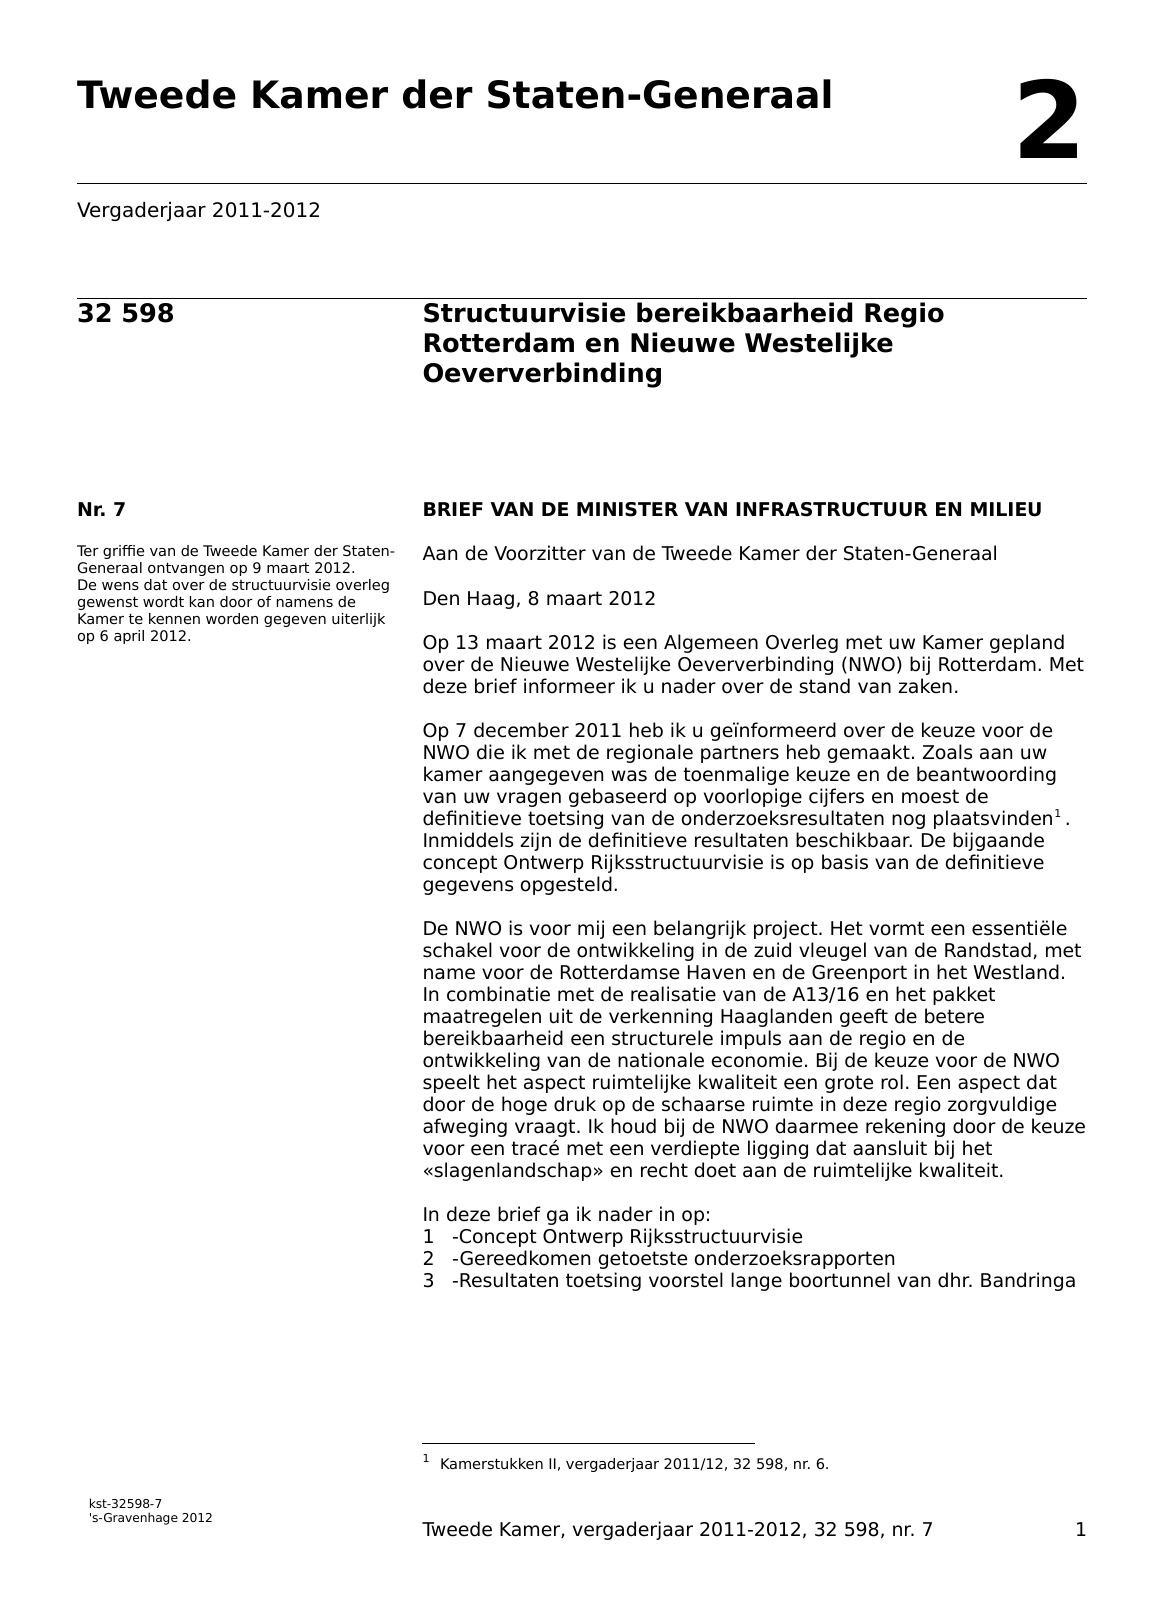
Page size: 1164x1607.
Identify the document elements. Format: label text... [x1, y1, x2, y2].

text De wens dat over de structuurvisie overleg gewenst wordt kan door of namens de Kamer te kennen worden gegeven uiterlijk op 6 april 2012. [77, 577, 399, 644]
text In deze brief ga ik nader in op: [422, 1204, 1087, 1226]
subtitle Nr. 7 BRIEF VAN DE MINISTER VAN INFRASTRUCTUUR EN MILIEU [77, 499, 1087, 521]
text De NWO is voor mij een belangrijk project. Het vormt een essentiële schakel voor de ontwikkeling in de zuid vleugel van de Randstad, met name voor de Rotterdamse Haven en de Greenport in het Westland. In combinatie met de realisatie van de A13/16 en het pakket maatregelen uit de verkenning Haaglanden geeft de betere bereikbaarheid een structurele impuls aan de regio en de ontwikkeling van de nationale economie. Bij de keuze voor de NWO speelt het aspect ruimtelijke kwaliteit een grote rol. Een aspect dat door de hoge druk op de schaarse ruimte in deze regio zorgvuldige afweging vraagt. Ik houd bij de NWO daarmee rekening door de keuze voor een tracé met een verdiepte ligging dat aansluit bij het «slagenlandschap» en recht doet aan de ruimtelijke kwaliteit. [422, 918, 1087, 1181]
text 2 -Gereedkomen getoetste onderzoeksrapporten [422, 1248, 1087, 1269]
text Aan de Voorzitter van de Tweede Kamer der Staten-Generaal [422, 543, 1087, 565]
text 1 -Concept Ontwerp Rijksstructuurvisie [422, 1226, 1087, 1248]
text Ter griffie van de Tweede Kamer der Staten-Generaal ontvangen op 9 maart 2012. [77, 543, 399, 577]
table_header 2 [886, 59, 1087, 183]
table_cell Vergaderjaar 2011-2012 [77, 184, 1087, 298]
text Den Haag, 8 maart 2012 [422, 587, 1087, 609]
text Kamerstukken II, vergaderjaar 2011/12, 32 598, nr. 6. [422, 1452, 1087, 1474]
text Op 13 maart 2012 is een Algemeen Overleg met uw Kamer gepland over de Nieuwe Westelijke Oeververbinding (NWO) bij Rotterdam. Met deze brief informeer ik u nader over de stand van zaken. [422, 632, 1087, 697]
text kst-32598-7 [88, 1497, 323, 1511]
subtitle 32 598 Structuurvisie bereikbaarheid Regio Rotterdam en Nieuwe Westelijke Oeververbinding [77, 299, 1087, 388]
text 3 -Resultaten toetsing voorstel lange boortunnel van dhr. Bandringa [422, 1269, 1087, 1292]
table_header Tweede Kamer der Staten-Generaal [77, 59, 886, 183]
text 's-Gravenhage 2012 [88, 1511, 323, 1525]
text Op 7 december 2011 heb ik u geïnformeerd over de keuze voor de NWO die ik met de regionale partners heb gemaakt. Zoals aan uw kamer aangegeven was de toenmalige keuze en de beantwoording van uw vragen gebaseerd op voorlopige cijfers en moest de definitieve toetsing van de onderzoeksresultaten nog plaatsvinden. Inmiddels zijn de definitieve resultaten beschikbaar. De bijgaande concept Ontwerp Rijksstructuurvisie is op basis van de definitieve gegevens opgesteld. [422, 720, 1087, 896]
